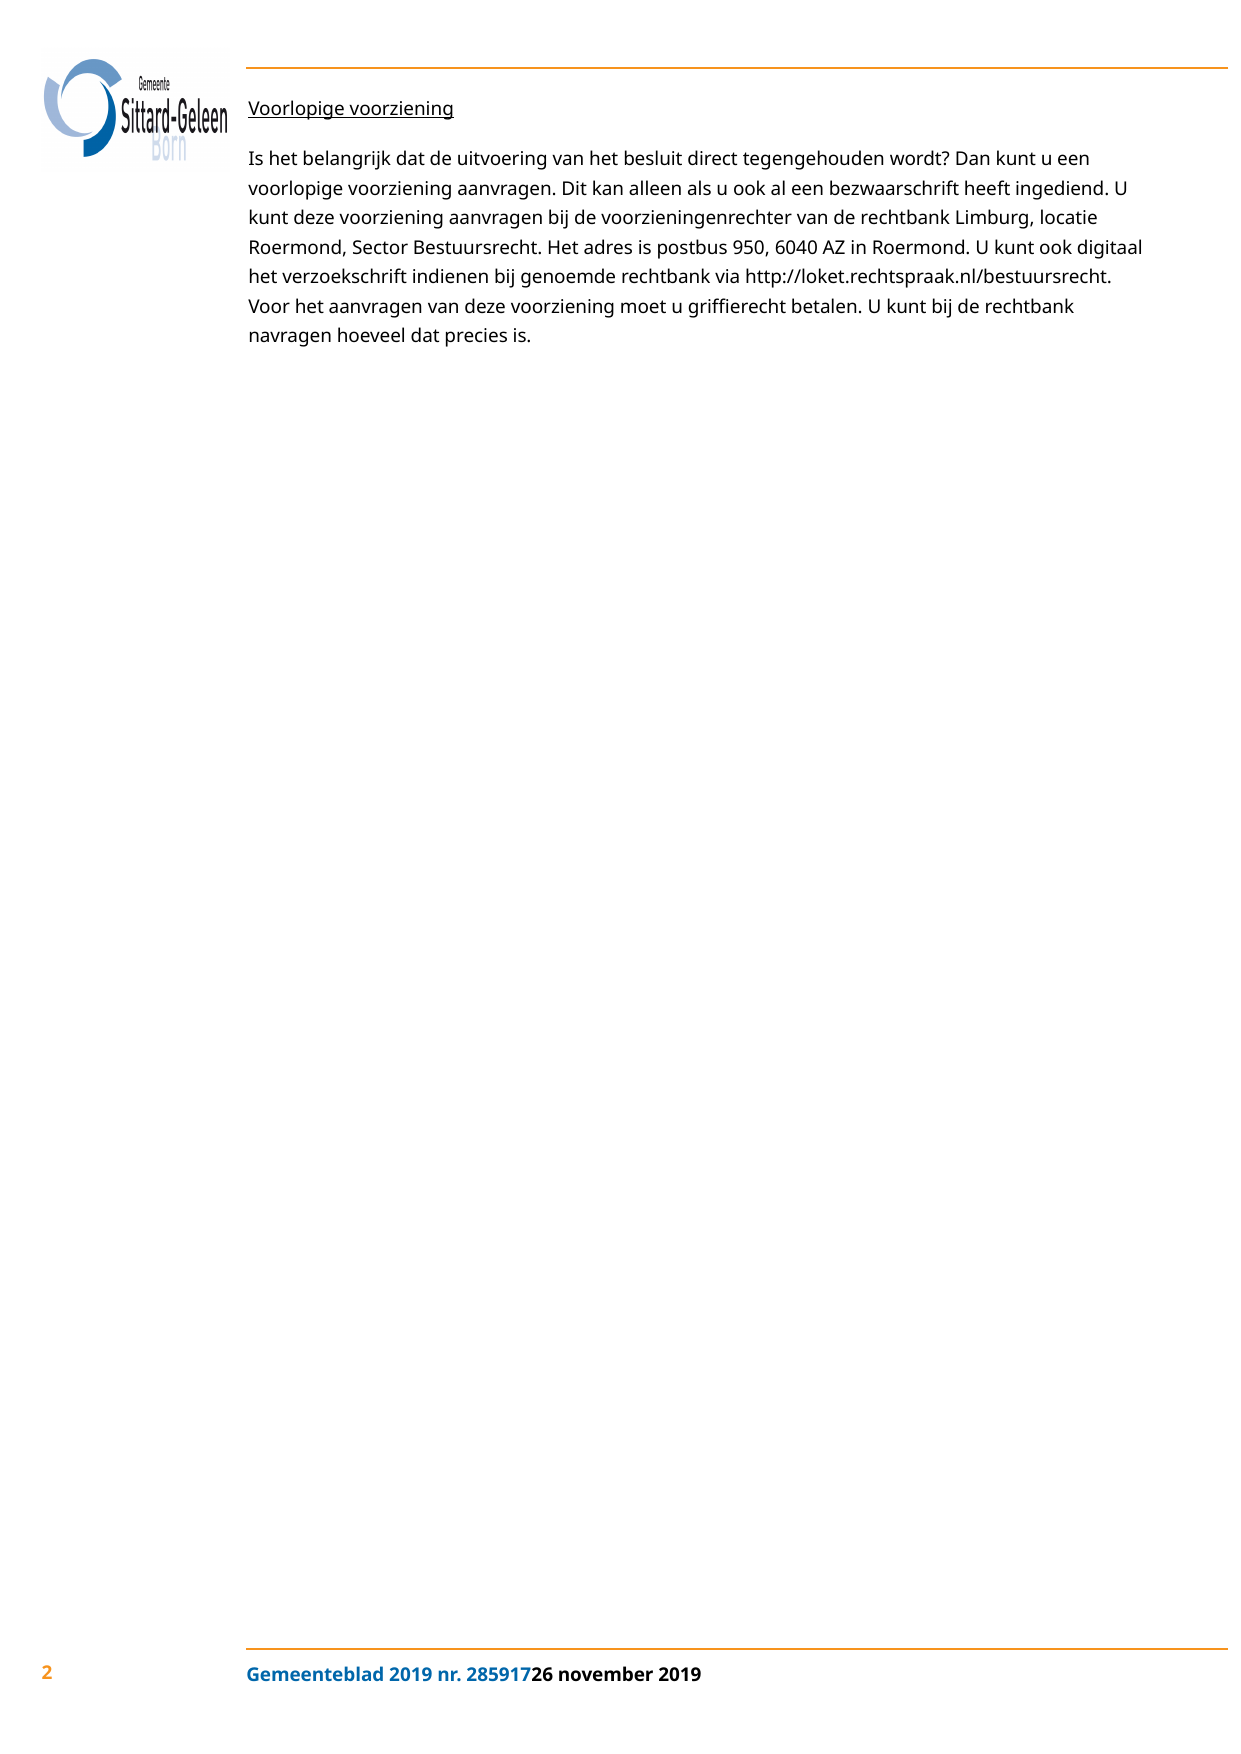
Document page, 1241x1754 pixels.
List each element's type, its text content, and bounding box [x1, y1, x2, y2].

picture [41, 47, 231, 172]
text Voorlopige voorziening [248, 95, 1152, 121]
text Is het belangrijk dat de uitvoering van het besluit direct tegengehouden wordt? Dan kunt u een voorlopige voorziening aanvragen. Dit kan alleen als u ook al een bezwaarschrift heeft ingediend. U kunt deze voorziening aanvragen bij de voorzieningenrechter van de rechtbank Limburg, locatie Roermond, Sector Bestuursrecht. Het adres is postbus 950, 6040 AZ in Roermond. U kunt ook digitaal het verzoekschrift indienen bij genoemde rechtbank via http://loket.rechtspraak.nl/bestuursrecht. Voor het aanvragen van deze voorziening moet u griffierecht betalen. U kunt bij de rechtbank navragen hoeveel dat precies is. [248, 145, 1152, 348]
